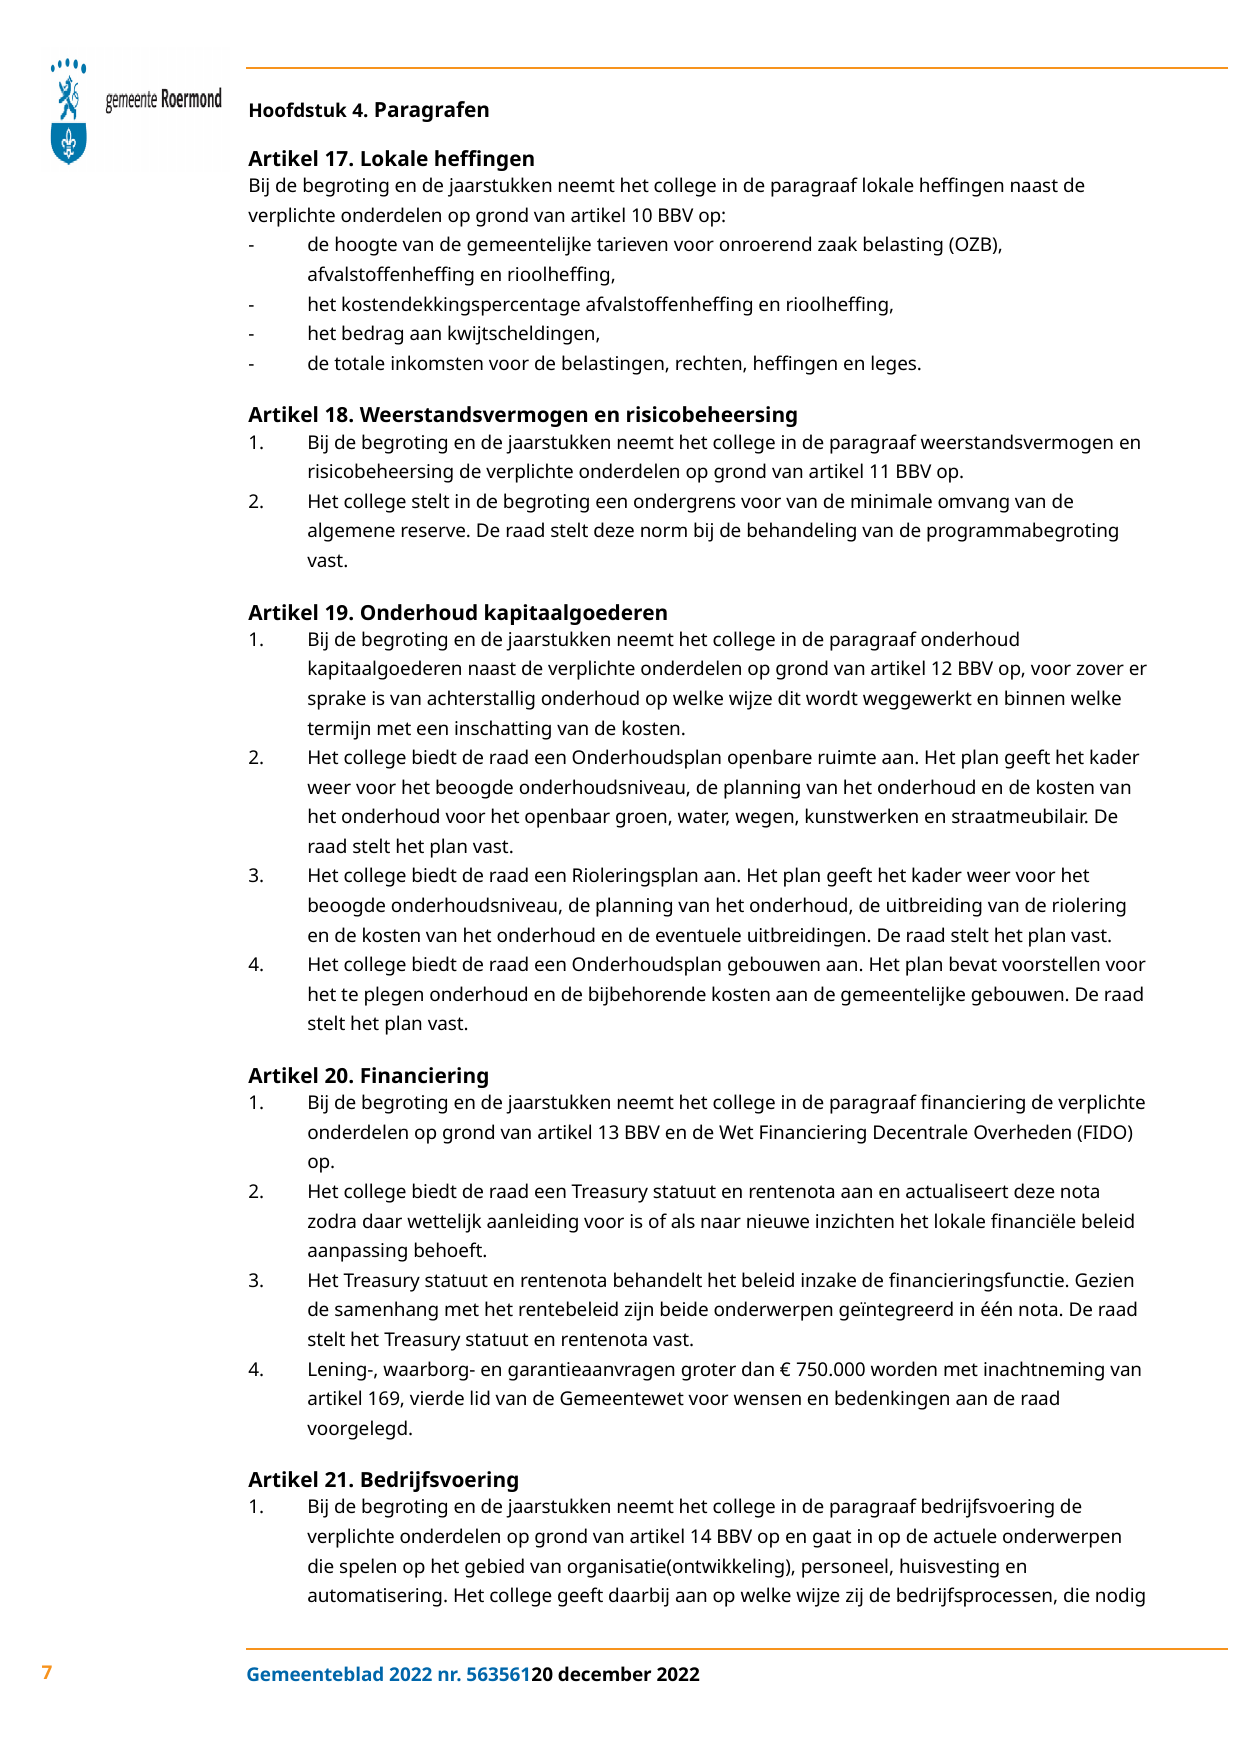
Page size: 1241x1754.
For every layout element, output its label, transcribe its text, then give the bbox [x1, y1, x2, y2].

list Bij de begroting en de jaarstukken neemt het college in de paragraaf onderhoud kapitaalgoederen naast de verplichte onderdelen op grond van artikel 12 BBV op, voor zover er sprake is van achterstallig onderhoud op welke wijze dit wordt weggewerkt en binnen welke termijn met een inschatting van de kosten. [248, 626, 1152, 741]
picture [41, 47, 231, 172]
list Het Treasury statuut en rentenota behandelt het beleid inzake de financieringsfunctie. Gezien de samenhang met het rentebeleid zijn beide onderwerpen geïntegreerd in één nota. De raad stelt het Treasury statuut en rentenota vast. [248, 1267, 1152, 1352]
text Hoofdstuk 4. Paragrafen [248, 95, 1152, 123]
text Artikel 21. Bedrijfsvoering [248, 1465, 1152, 1494]
list Het college biedt de raad een Onderhoudsplan openbare ruimte aan. Het plan geeft het kader weer voor het beoogde onderhoudsniveau, de planning van het onderhoud en de kosten van het onderhoud voor het openbaar groen, water, wegen, kunstwerken en straatmeubilair. De raad stelt het plan vast. [248, 744, 1152, 859]
list Het college biedt de raad een Rioleringsplan aan. Het plan geeft het kader weer voor het beoogde onderhoudsniveau, de planning van het onderhoud, de uitbreiding van de riolering en de kosten van het onderhoud en de eventuele uitbreidingen. De raad stelt het plan vast. [248, 863, 1152, 948]
list Het college biedt de raad een Treasury statuut en rentenota aan en actualiseert deze nota zodra daar wettelijk aanleiding voor is of als naar nieuwe inzichten het lokale financiële beleid aanpassing behoeft. [248, 1178, 1152, 1263]
list Het college stelt in de begroting een ondergrens voor van de minimale omvang van de algemene reserve. De raad stelt deze norm bij de behandeling van de programmabegroting vast. [248, 488, 1152, 573]
text Artikel 17. Lokale heffingen [248, 144, 1152, 172]
list de hoogte van de gemeentelijke tarieven voor onroerend zaak belasting (OZB), afvalstoffenheffing en rioolheffing, [248, 232, 1152, 287]
text Bij de begroting en de jaarstukken neemt het college in de paragraaf lokale heffingen naast de verplichte onderdelen op grond van artikel 10 BBV op: [248, 172, 1152, 228]
list het bedrag aan kwijtscheldingen, [248, 320, 1152, 346]
list de totale inkomsten voor de belastingen, rechten, heffingen en leges. [248, 350, 1152, 376]
list het kostendekkingspercentage afvalstoffenheffing en rioolheffing, [248, 291, 1152, 317]
list Bij de begroting en de jaarstukken neemt het college in de paragraaf weerstandsvermogen en risicobeheersing de verplichte onderdelen op grond van artikel 11 BBV op. [248, 429, 1152, 484]
list Lening-, waarborg- en garantieaanvragen groter dan € 750.000 worden met inachtneming van artikel 169, vierde lid van de Gemeentewet voor wensen en bedenkingen aan de raad voorgelegd. [248, 1356, 1152, 1441]
list Het college biedt de raad een Onderhoudsplan gebouwen aan. Het plan bevat voorstellen voor het te plegen onderhoud en de bijbehorende kosten aan de gemeentelijke gebouwen. De raad stelt het plan vast. [248, 951, 1152, 1036]
list Bij de begroting en de jaarstukken neemt het college in de paragraaf financiering de verplichte onderdelen op grond van artikel 13 BBV en de Wet Financiering Decentrale Overheden (FIDO) op. [248, 1089, 1152, 1174]
text Artikel 18. Weerstandsvermogen en risicobeheersing [248, 400, 1152, 429]
list Bij de begroting en de jaarstukken neemt het college in de paragraaf bedrijfsvoering de verplichte onderdelen op grond van artikel 14 BBV op en gaat in op de actuele onderwerpen die spelen op het gebied van organisatie(ontwikkeling), personeel, huisvesting en automatisering. Het college geeft daarbij aan op welke wijze zij de bedrijfsprocessen, die nodig [248, 1494, 1152, 1608]
text Artikel 19. Onderhoud kapitaalgoederen [248, 598, 1152, 626]
text Artikel 20. Financiering [248, 1061, 1152, 1089]
